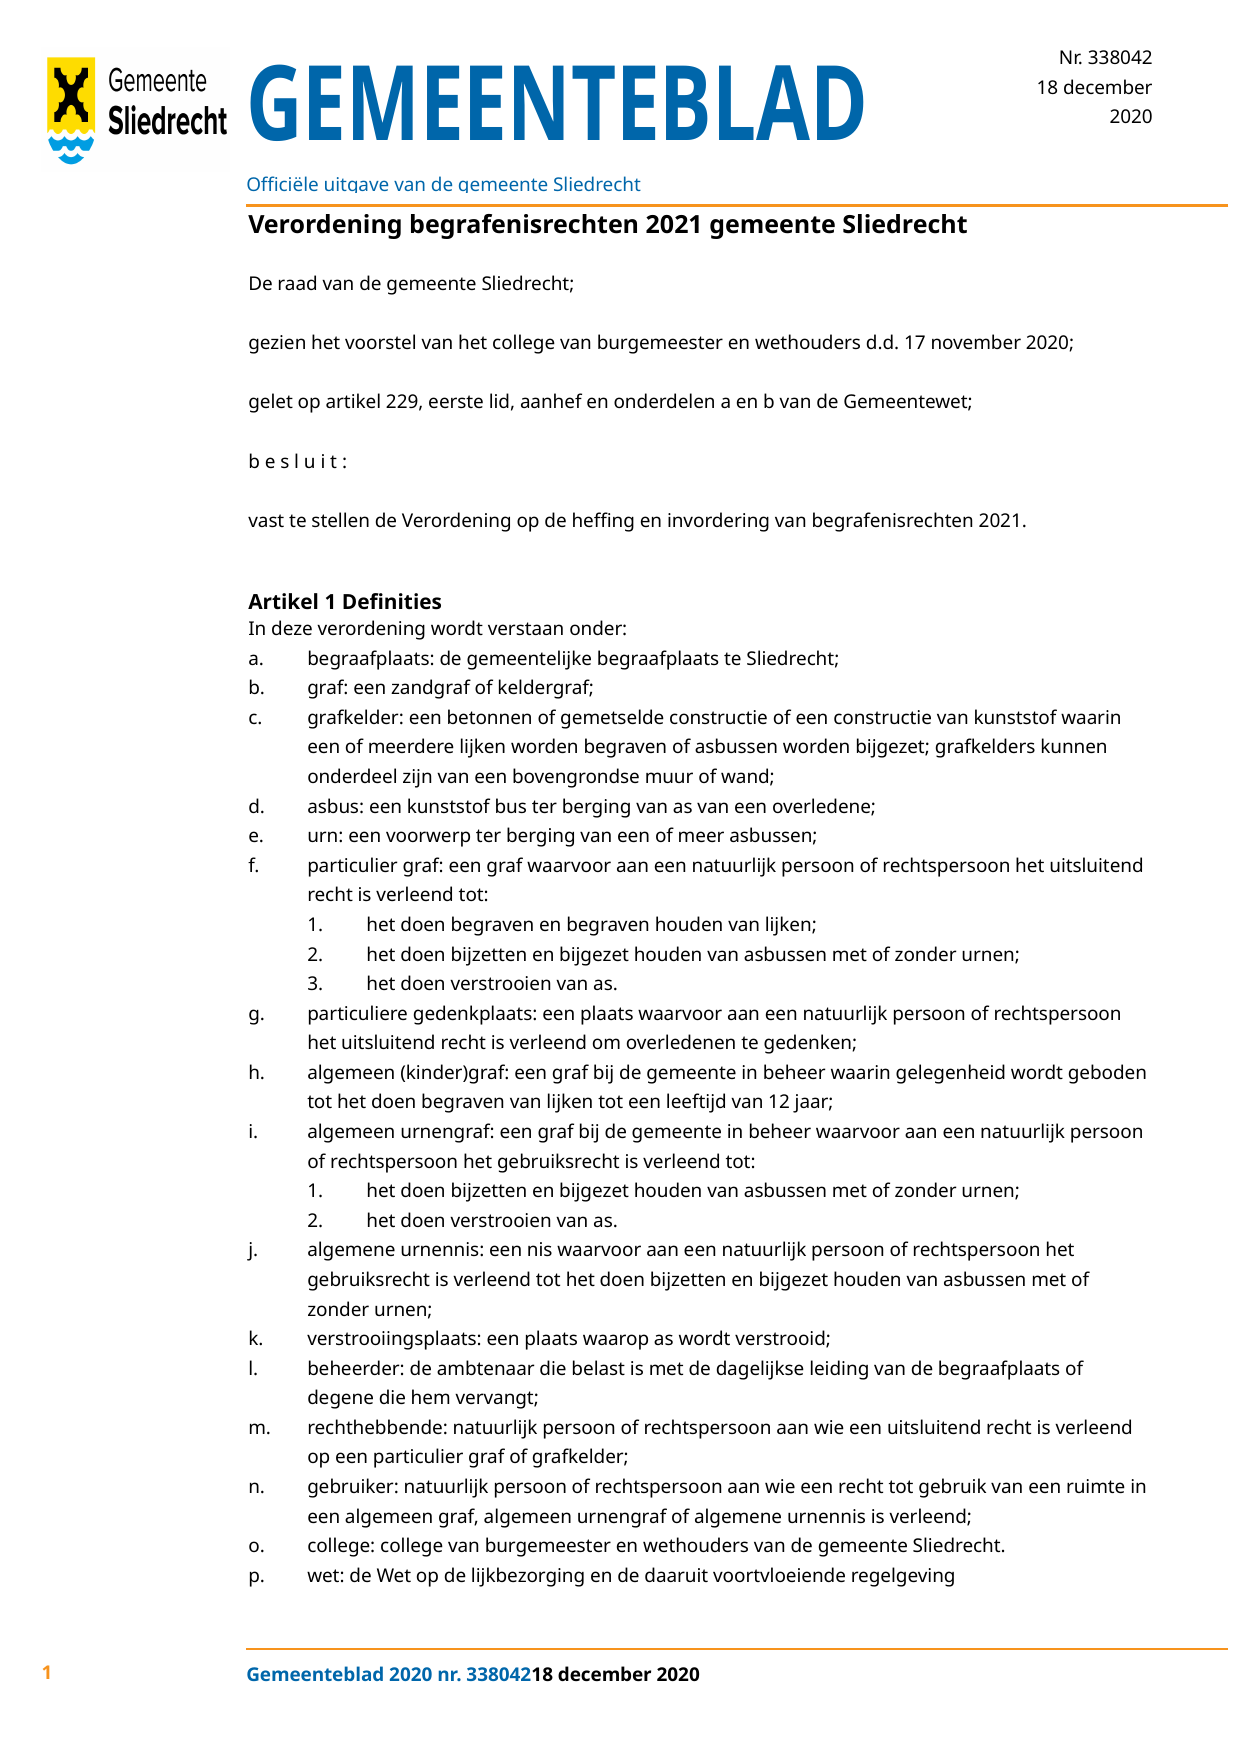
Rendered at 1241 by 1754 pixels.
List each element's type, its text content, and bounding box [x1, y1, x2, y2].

list algemeen (kinder)graf: een graf bij de gemeente in beheer waarin gelegenheid wordt geboden tot het doen begraven van lijken tot een leeftijd van 12 jaar; [248, 1059, 1152, 1114]
list particuliere gedenkplaats: een plaats waarvoor aan een natuurlijk persoon of rechtspersoon het uitsluitend recht is verleend om overledenen te gedenken; [248, 1000, 1152, 1055]
text gezien het voorstel van het college van burgemeester en wethouders d.d. 17 november 2020; [248, 329, 1152, 355]
list verstrooiingsplaats: een plaats waarop as wordt verstrooid; [248, 1325, 1152, 1351]
list graf: een zandgraf of keldergraf; [248, 674, 1152, 700]
picture [41, 47, 231, 172]
list grafkelder: een betonnen of gemetselde constructie of een constructie van kunststof waarin een of meerdere lijken worden begraven of asbussen worden bijgezet; grafkelders kunnen onderdeel zijn van een bovengrondse muur of wand; [248, 704, 1152, 789]
text De raad van de gemeente Sliedrecht; [248, 270, 1152, 296]
text In deze verordening wordt verstaan onder: [248, 615, 1152, 641]
list rechthebbende: natuurlijk persoon of rechtspersoon aan wie een uitsluitend recht is verleend op een particulier graf of grafkelder; [248, 1414, 1152, 1469]
list particulier graf: een graf waarvoor aan een natuurlijk persoon of rechtspersoon het uitsluitend recht is verleend tot: [248, 852, 1152, 907]
list asbus: een kunststof bus ter berging van as van een overledene; [248, 793, 1152, 819]
text Artikel 1 Definities [248, 587, 1152, 615]
text vast te stellen de Verordening op de heffing en invordering van begrafenisrechten 2021. [248, 507, 1152, 533]
list urn: een voorwerp ter berging van een of meer asbussen; [248, 822, 1152, 848]
text b e s l u i t : [248, 448, 1152, 473]
list het doen verstrooien van as. [307, 970, 1152, 996]
list algemene urnennis: een nis waarvoor aan een natuurlijk persoon of rechtspersoon het gebruiksrecht is verleend tot het doen bijzetten en bijgezet houden van asbussen met of zonder urnen; [248, 1237, 1152, 1322]
list begraafplaats: de gemeentelijke begraafplaats te Sliedrecht; [248, 645, 1152, 671]
list het doen begraven en begraven houden van lijken; [307, 911, 1152, 937]
list wet: de Wet op de lijkbezorging en de daaruit voortvloeiende regelgeving [248, 1562, 1152, 1588]
text Verordening begrafenisrechten 2021 gemeente Sliedrecht [248, 207, 1152, 241]
text gelet op artikel 229, eerste lid, aanhef en onderdelen a en b van de Gemeentewet; [248, 389, 1152, 414]
list het doen bijzetten en bijgezet houden van asbussen met of zonder urnen; [307, 941, 1152, 967]
list beheerder: de ambtenaar die belast is met de dagelijkse leiding van de begraafplaats of degene die hem vervangt; [248, 1355, 1152, 1410]
list algemeen urnengraf: een graf bij de gemeente in beheer waarvoor aan een natuurlijk persoon of rechtspersoon het gebruiksrecht is verleend tot: [248, 1118, 1152, 1174]
list college: college van burgemeester en wethouders van de gemeente Sliedrecht. [248, 1532, 1152, 1558]
list gebruiker: natuurlijk persoon of rechtspersoon aan wie een recht tot gebruik van een ruimte in een algemeen graf, algemeen urnengraf of algemene urnennis is verleend; [248, 1473, 1152, 1529]
list het doen bijzetten en bijgezet houden van asbussen met of zonder urnen; [307, 1177, 1152, 1203]
list het doen verstrooien van as. [307, 1207, 1152, 1233]
